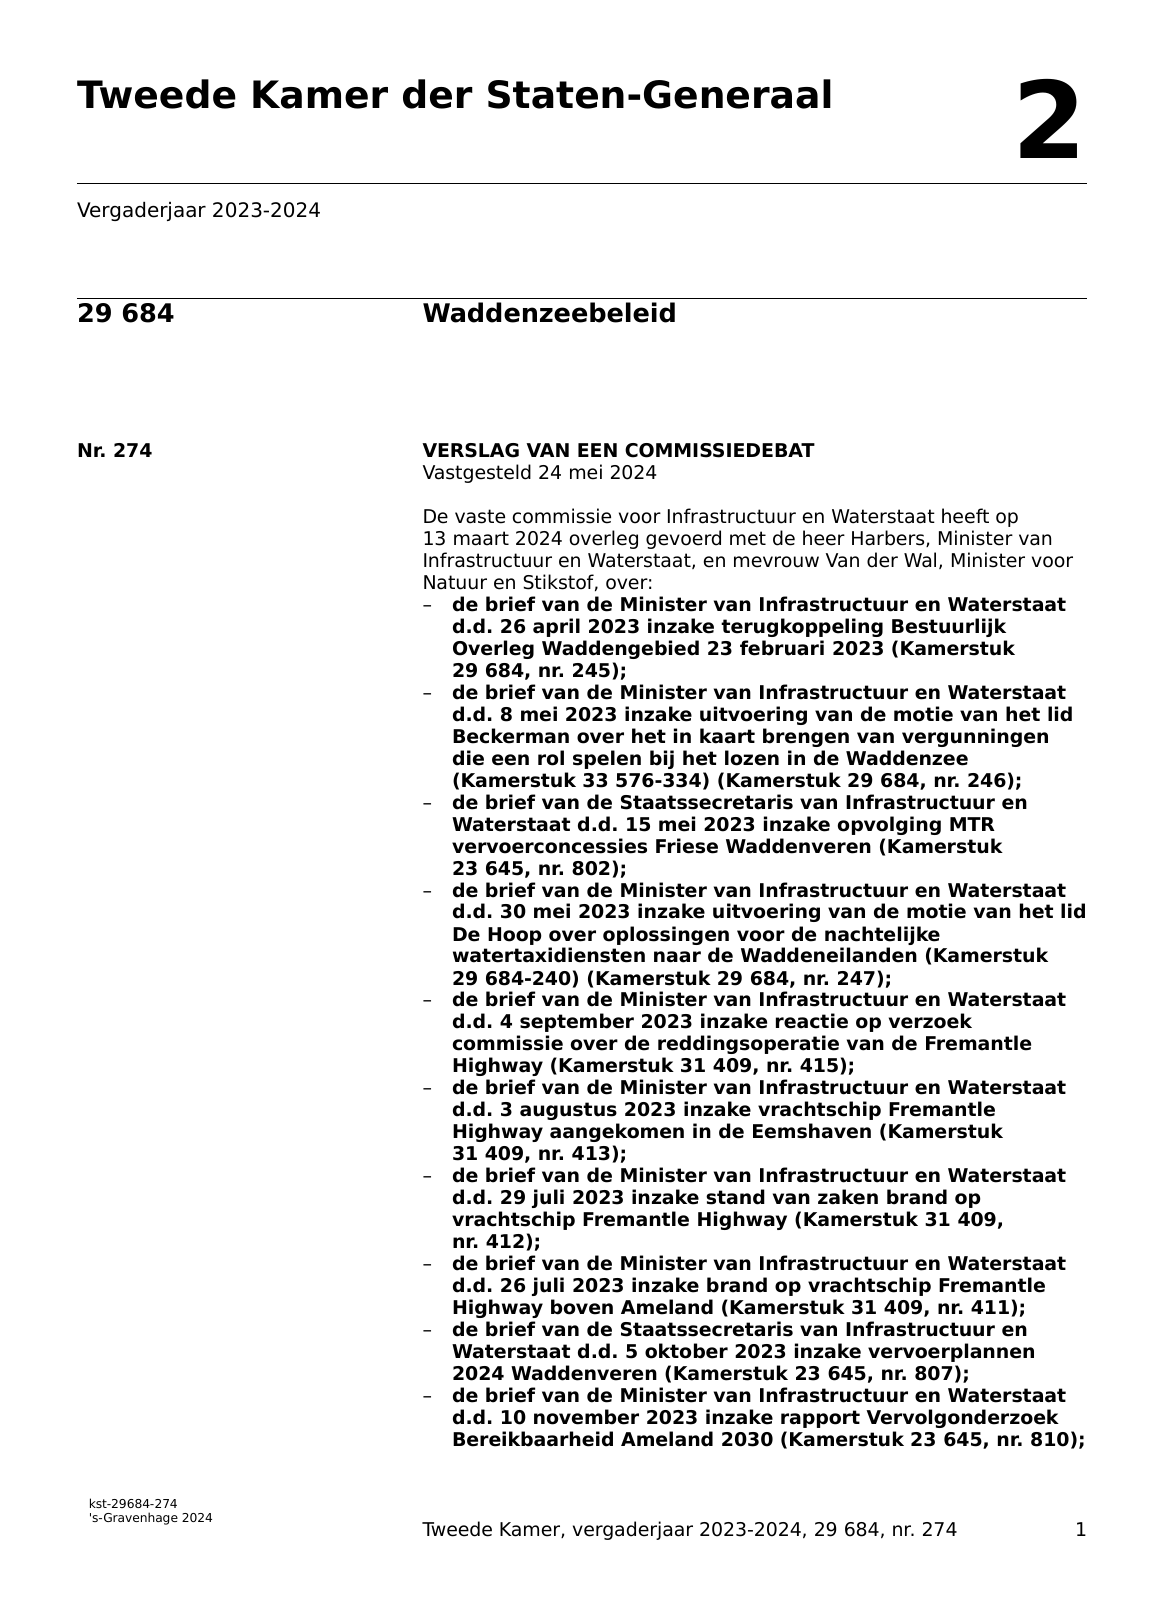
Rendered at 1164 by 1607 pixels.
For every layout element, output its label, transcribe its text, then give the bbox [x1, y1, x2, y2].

text De vaste commissie voor Infrastructuur en Waterstaat heeft op 13 maart 2024 overleg gevoerd met de heer Harbers, Minister van Infrastructuur en Waterstaat, en mevrouw Van der Wal, Minister voor Natuur en Stikstof, over: [422, 506, 1087, 594]
text – de brief van de Minister van Infrastructuur en Waterstaat d.d. 26 juli 2023 inzake brand op vrachtschip Fremantle Highway boven Ameland (Kamerstuk 31 409, nr. 411); [422, 1253, 1087, 1319]
text – de brief van de Minister van Infrastructuur en Waterstaat d.d. 4 september 2023 inzake reactie op verzoek commissie over de reddingsoperatie van de Fremantle Highway (Kamerstuk 31 409, nr. 415); [422, 989, 1087, 1077]
table_cell Vergaderjaar 2023-2024 [77, 184, 1087, 298]
text kst-29684-274 [88, 1497, 323, 1511]
text – de brief van de Minister van Infrastructuur en Waterstaat d.d. 3 augustus 2023 inzake vrachtschip Fremantle Highway aangekomen in de Eemshaven (Kamerstuk 31 409, nr. 413); [422, 1077, 1087, 1165]
text 's-Gravenhage 2024 [88, 1511, 323, 1525]
text Vastgesteld 24 mei 2024 [422, 462, 1087, 484]
text – de brief van de Minister van Infrastructuur en Waterstaat d.d. 30 mei 2023 inzake uitvoering van de motie van het lid De Hoop over oplossingen voor de nachtelijke watertaxidiensten naar de Waddeneilanden (Kamerstuk 29 684-240) (Kamerstuk 29 684, nr. 247); [422, 879, 1087, 989]
text – de brief van de Staatssecretaris van Infrastructuur en Waterstaat d.d. 15 mei 2023 inzake opvolging MTR vervoerconcessies Friese Waddenveren (Kamerstuk 23 645, nr. 802); [422, 792, 1087, 879]
text – de brief van de Minister van Infrastructuur en Waterstaat d.d. 29 juli 2023 inzake stand van zaken brand op vrachtschip Fremantle Highway (Kamerstuk 31 409, nr. 412); [422, 1165, 1087, 1253]
text – de brief van de Minister van Infrastructuur en Waterstaat d.d. 10 november 2023 inzake rapport Vervolgonderzoek Bereikbaarheid Ameland 2030 (Kamerstuk 23 645, nr. 810); [422, 1385, 1087, 1451]
text – de brief van de Minister van Infrastructuur en Waterstaat d.d. 26 april 2023 inzake terugkoppeling Bestuurlijk Overleg Waddengebied 23 februari 2023 (Kamerstuk 29 684, nr. 245); [422, 594, 1087, 682]
subtitle 29 684 Waddenzeebeleid [77, 299, 1087, 329]
subtitle Nr. 274 VERSLAG VAN EEN COMMISSIEDEBAT [77, 440, 1087, 462]
table_header Tweede Kamer der Staten-Generaal [77, 59, 886, 183]
table_header 2 [886, 59, 1087, 183]
text – de brief van de Staatssecretaris van Infrastructuur en Waterstaat d.d. 5 oktober 2023 inzake vervoerplannen 2024 Waddenveren (Kamerstuk 23 645, nr. 807); [422, 1319, 1087, 1385]
text – de brief van de Minister van Infrastructuur en Waterstaat d.d. 8 mei 2023 inzake uitvoering van de motie van het lid Beckerman over het in kaart brengen van vergunningen die een rol spelen bij het lozen in de Waddenzee (Kamerstuk 33 576-334) (Kamerstuk 29 684, nr. 246); [422, 682, 1087, 792]
